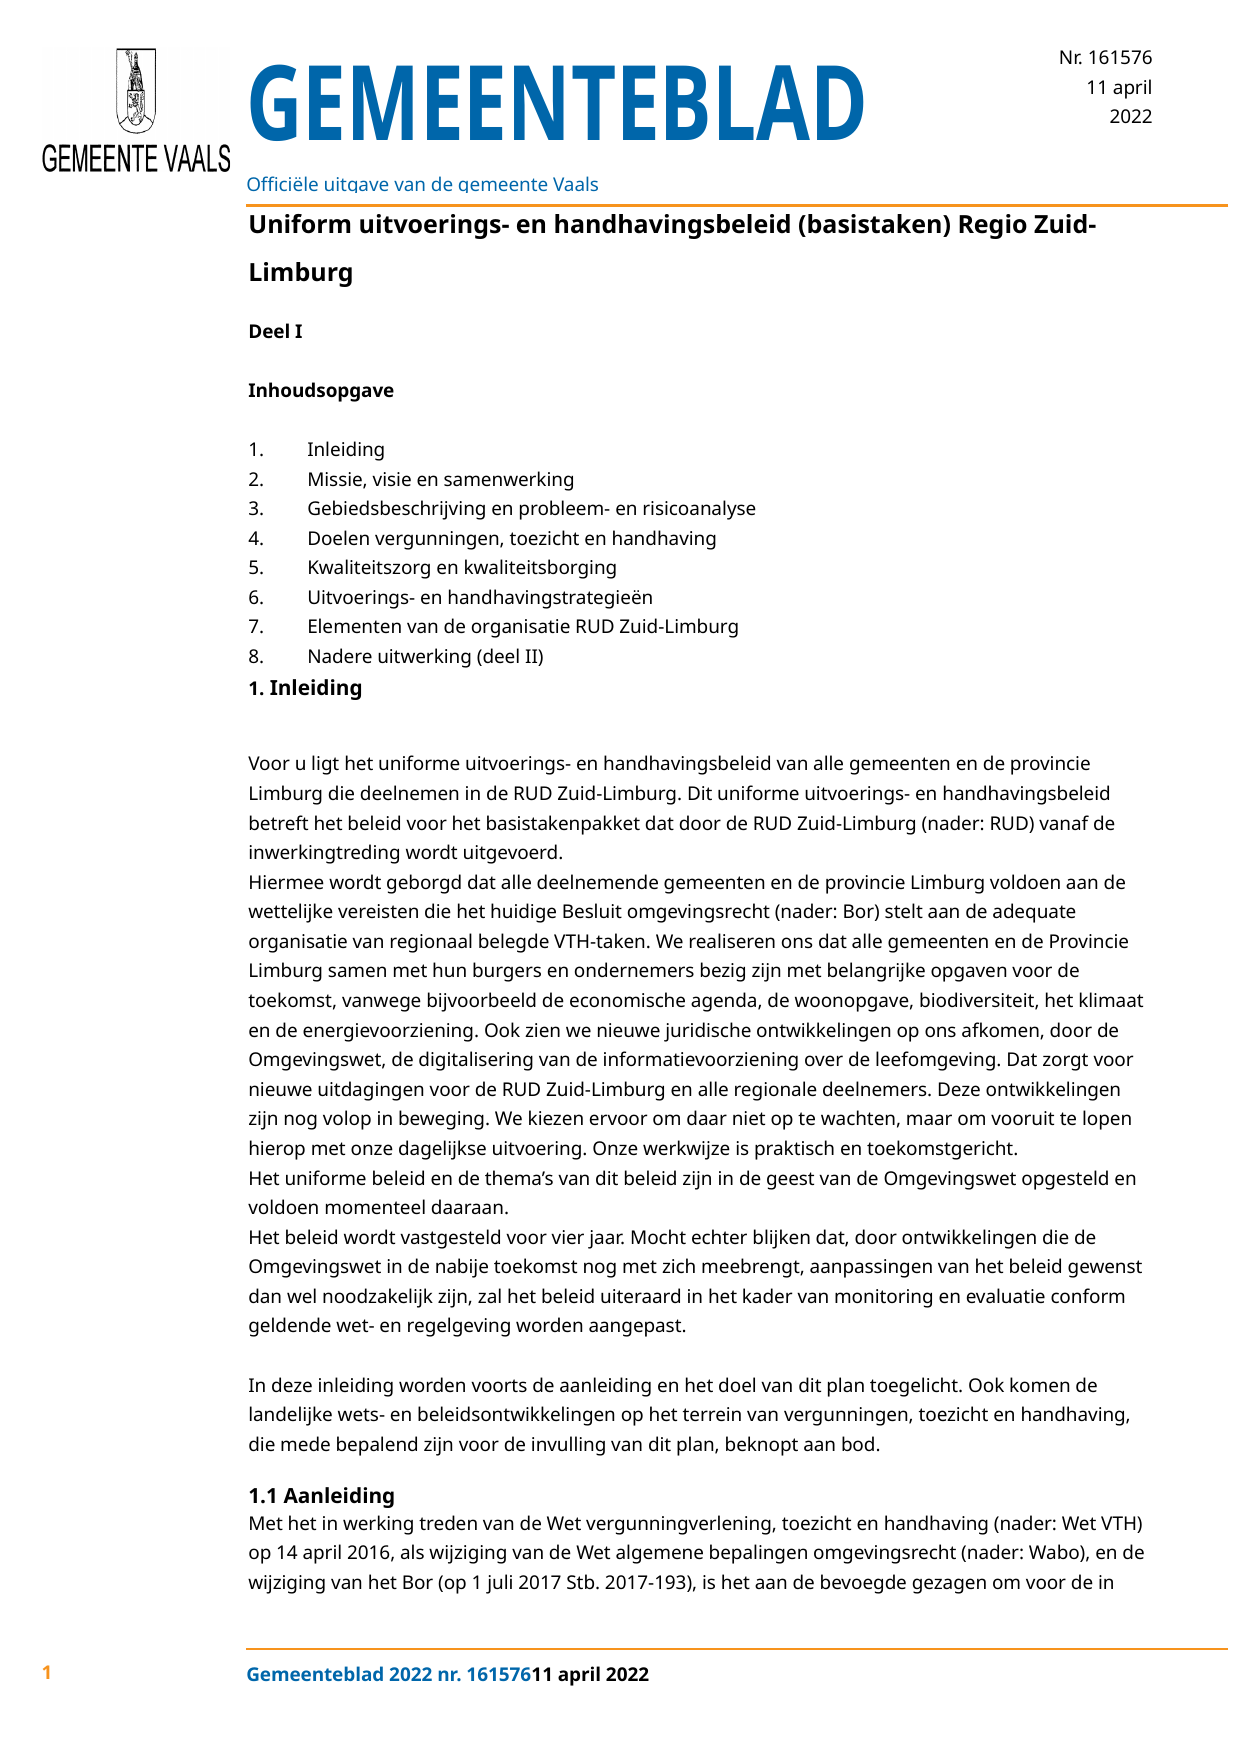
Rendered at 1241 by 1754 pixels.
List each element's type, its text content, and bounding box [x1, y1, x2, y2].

text Hiermee wordt geborgd dat alle deelnemende gemeenten en de provincie Limburg voldoen aan de wettelijke vereisten die het huidige Besluit omgevingsrecht (nader: Bor) stelt aan de adequate organisatie van regionaal belegde VTH-taken. We realiseren ons dat alle gemeenten en de Provincie Limburg samen met hun burgers en ondernemers bezig zijn met belangrijke opgaven voor de toekomst, vanwege bijvoorbeeld de economische agenda, de woonopgave, biodiversiteit, het klimaat en de energievoorziening. Ook zien we nieuwe juridische ontwikkelingen op ons afkomen, door de Omgevingswet, de digitalisering van de informatievoorziening over de leefomgeving. Dat zorgt voor nieuwe uitdagingen voor de RUD Zuid-Limburg en alle regionale deelnemers. Deze ontwikkelingen zijn nog volop in beweging. We kiezen ervoor om daar niet op te wachten, maar om vooruit te lopen hierop met onze dagelijkse uitvoering. Onze werkwijze is praktisch en toekomstgericht. [248, 869, 1152, 1161]
text Voor u ligt het uniforme uitvoerings- en handhavingsbeleid van alle gemeenten en de provincie Limburg die deelnemen in de RUD Zuid-Limburg. Dit uniforme uitvoerings- en handhavingsbeleid betreft het beleid voor het basistakenpakket dat door de RUD Zuid-Limburg (nader: RUD) vanaf de inwerkingtreding wordt uitgevoerd. [248, 751, 1152, 865]
text In deze inleiding worden voorts de aanleiding en het doel van dit plan toegelicht. Ook komen de landelijke wets- en beleidsontwikkelingen op het terrein van vergunningen, toezicht en handhaving, die mede bepalend zijn voor de invulling van dit plan, beknopt aan bod. [248, 1372, 1152, 1457]
list Inleiding [248, 436, 1152, 462]
text Inhoudsopgave [248, 377, 1152, 403]
list Nadere uitwerking (deel II) [248, 643, 1152, 669]
list Uitvoerings- en handhavingstrategieën [248, 584, 1152, 610]
list Doelen vergunningen, toezicht en handhaving [248, 525, 1152, 551]
list Kwaliteitszorg en kwaliteitsborging [248, 554, 1152, 580]
text Het beleid wordt vastgesteld voor vier jaar. Mocht echter blijken dat, door ontwikkelingen die de Omgevingswet in de nabije toekomst nog met zich meebrengt, aanpassingen van het beleid gewenst dan wel noodzakelijk zijn, zal het beleid uiteraard in het kader van monitoring en evaluatie conform geldende wet- en regelgeving worden aangepast. [248, 1224, 1152, 1338]
text Het uniforme beleid en de thema’s van dit beleid zijn in de geest van de Omgevingswet opgesteld en voldoen momenteel daaraan. [248, 1165, 1152, 1220]
list Gebiedsbeschrijving en probleem- en risicoanalyse [248, 495, 1152, 521]
text Uniform uitvoerings- en handhavingsbeleid (basistaken) Regio Zuid-Limburg [248, 207, 1152, 288]
list Missie, visie en samenwerking [248, 466, 1152, 492]
list Elementen van de organisatie RUD Zuid-Limburg [248, 614, 1152, 639]
text 1. Inleiding [248, 673, 1152, 701]
text 1.1 Aanleiding [248, 1481, 1152, 1510]
text Deel I [248, 318, 1152, 344]
text Met het in werking treden van de Wet vergunningverlening, toezicht en handhaving (nader: Wet VTH) op 14 april 2016, als wijziging van de Wet algemene bepalingen omgevingsrecht (nader: Wabo), en de wijziging van het Bor (op 1 juli 2017 Stb. 2017-193), is het aan de bevoegde gezagen om voor de in [248, 1510, 1152, 1595]
picture [41, 47, 231, 172]
